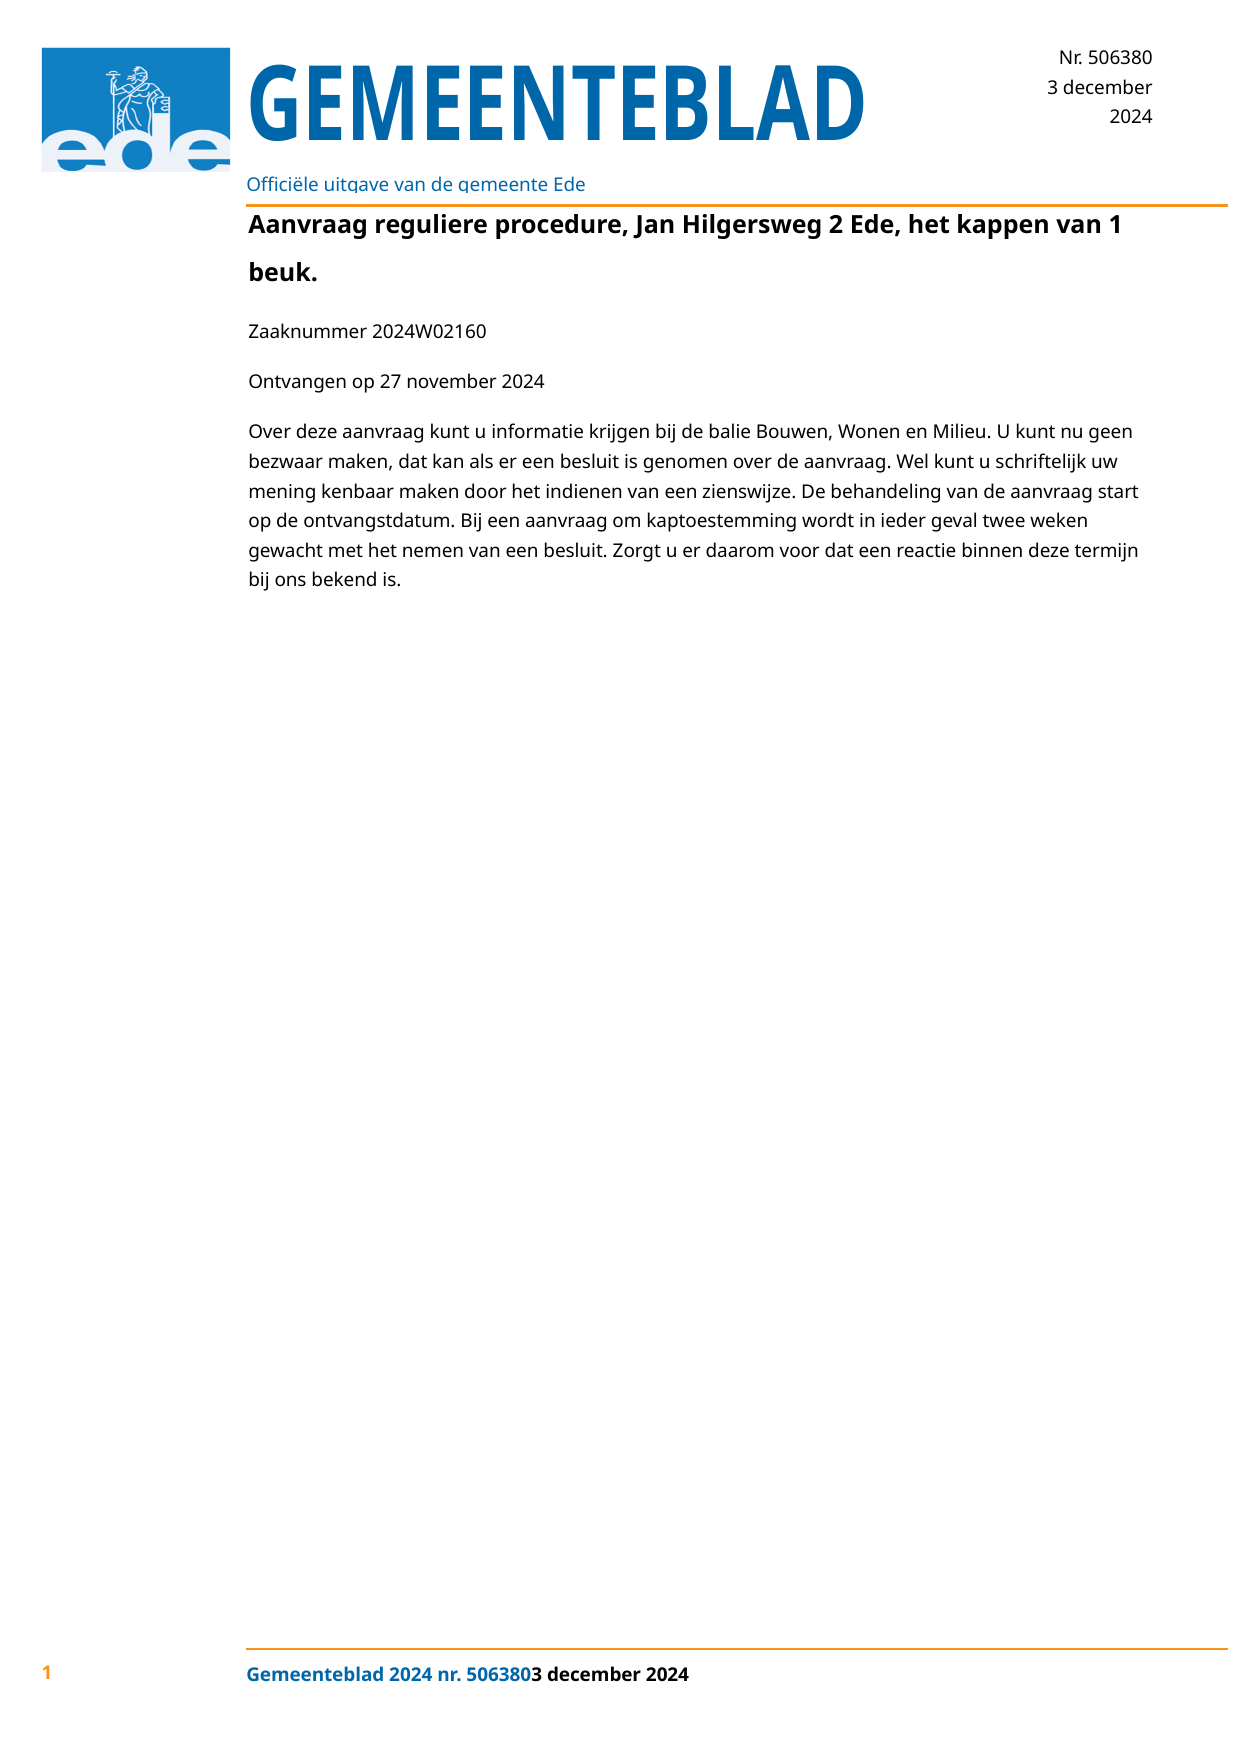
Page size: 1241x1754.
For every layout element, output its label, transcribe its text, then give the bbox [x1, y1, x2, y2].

picture [41, 47, 231, 172]
text Ontvangen op 27 november 2024 [248, 368, 1152, 394]
text Aanvraag reguliere procedure, Jan Hilgersweg 2 Ede, het kappen van 1 beuk. [248, 207, 1152, 288]
text Over deze aanvraag kunt u informatie krijgen bij de balie Bouwen, Wonen en Milieu. U kunt nu geen bezwaar maken, dat kan als er een besluit is genomen over de aanvraag. Wel kunt u schriftelijk uw mening kenbaar maken door het indienen van een zienswijze. De behandeling van de aanvraag start op de ontvangstdatum. Bij een aanvraag om kaptoestemming wordt in ieder geval twee weken gewacht met het nemen van een besluit. Zorgt u er daarom voor dat een reactie binnen deze termijn bij ons bekend is. [248, 419, 1152, 592]
text Zaaknummer 2024W02160 [248, 318, 1152, 344]
